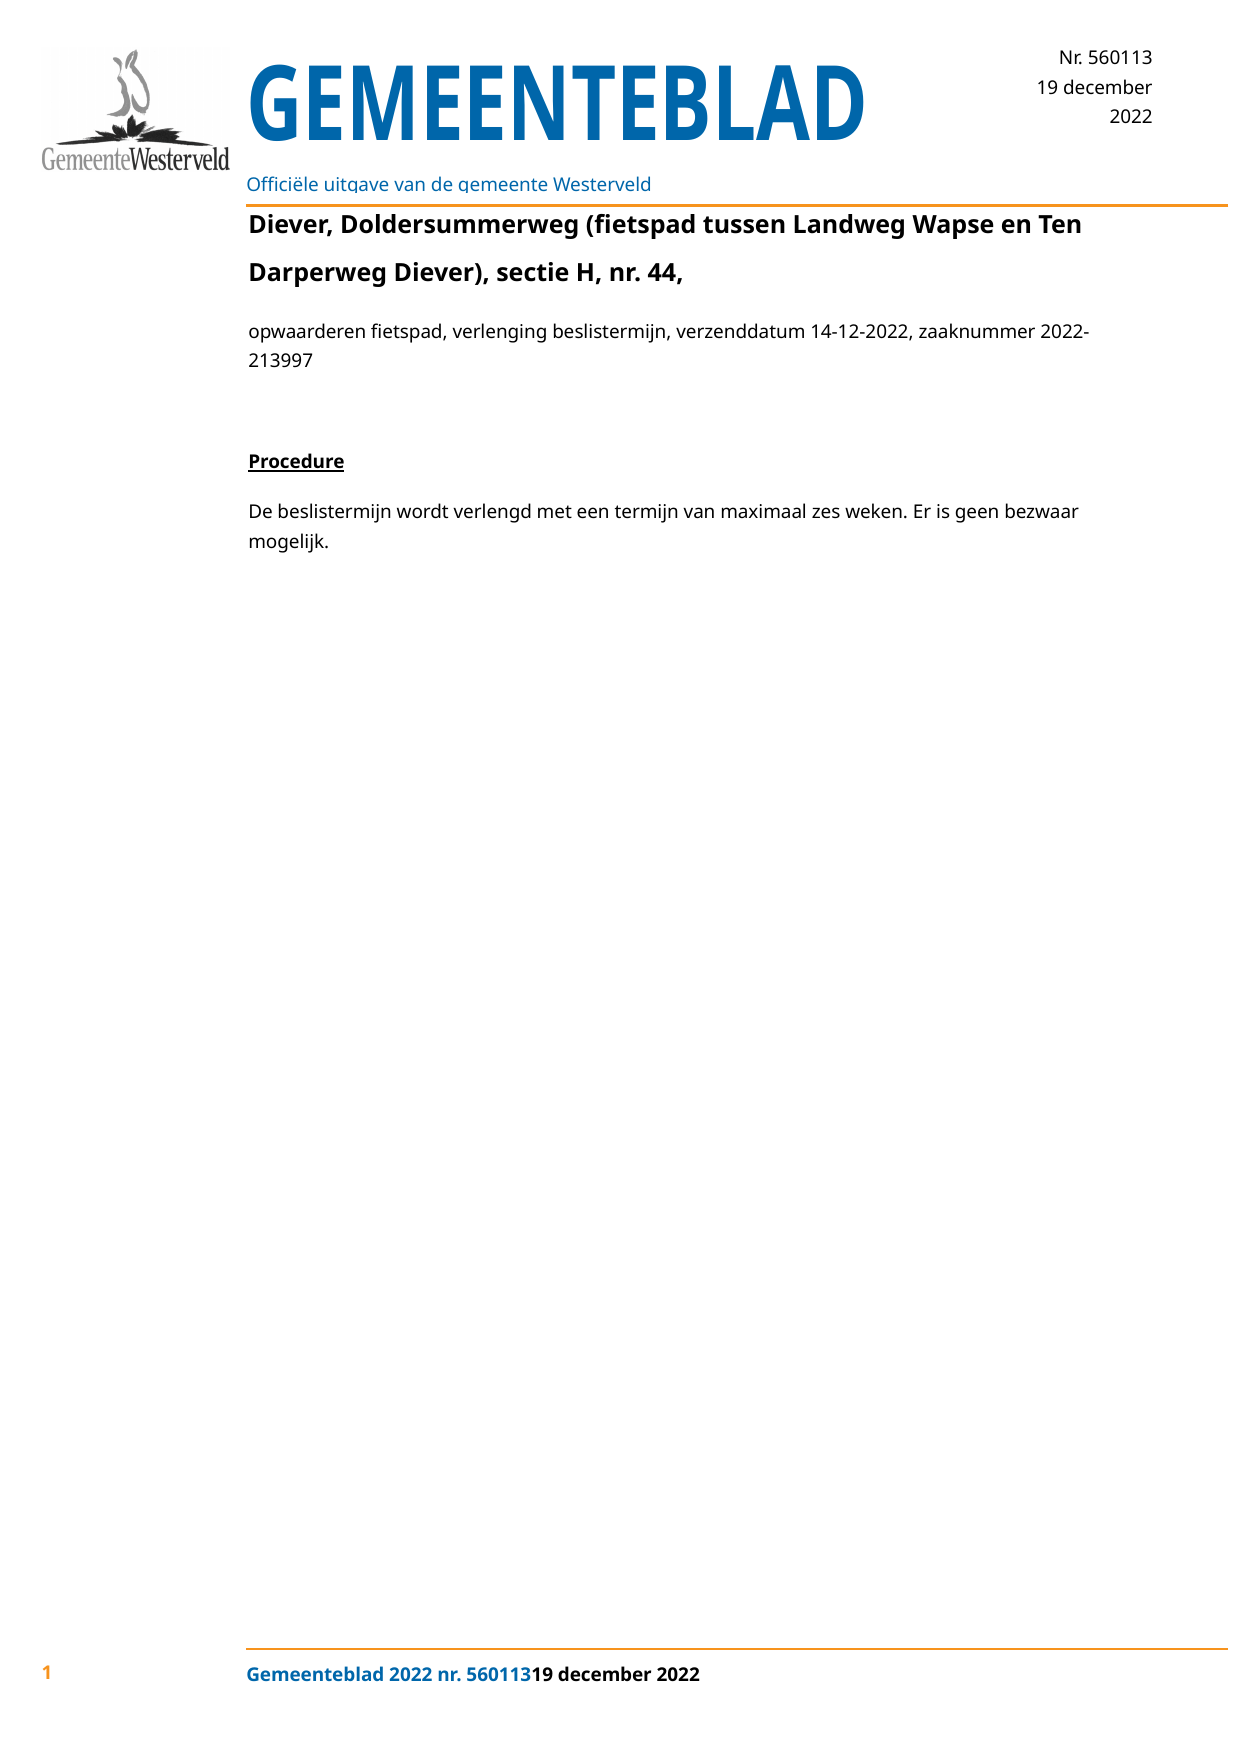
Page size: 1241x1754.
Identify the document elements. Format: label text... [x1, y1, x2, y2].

text Diever, Doldersummerweg (fietspad tussen Landweg Wapse en Ten Darperweg Diever), sectie H, nr. 44, [248, 207, 1152, 288]
text opwaarderen fietspad, verlenging beslistermijn, verzenddatum 14-12-2022, zaaknummer 2022-213997 [248, 318, 1152, 373]
text Procedure [248, 448, 1152, 474]
text De beslistermijn wordt verlengd met een termijn van maximaal zes weken. Er is geen bezwaar mogelijk. [248, 499, 1152, 554]
picture [41, 47, 231, 172]
